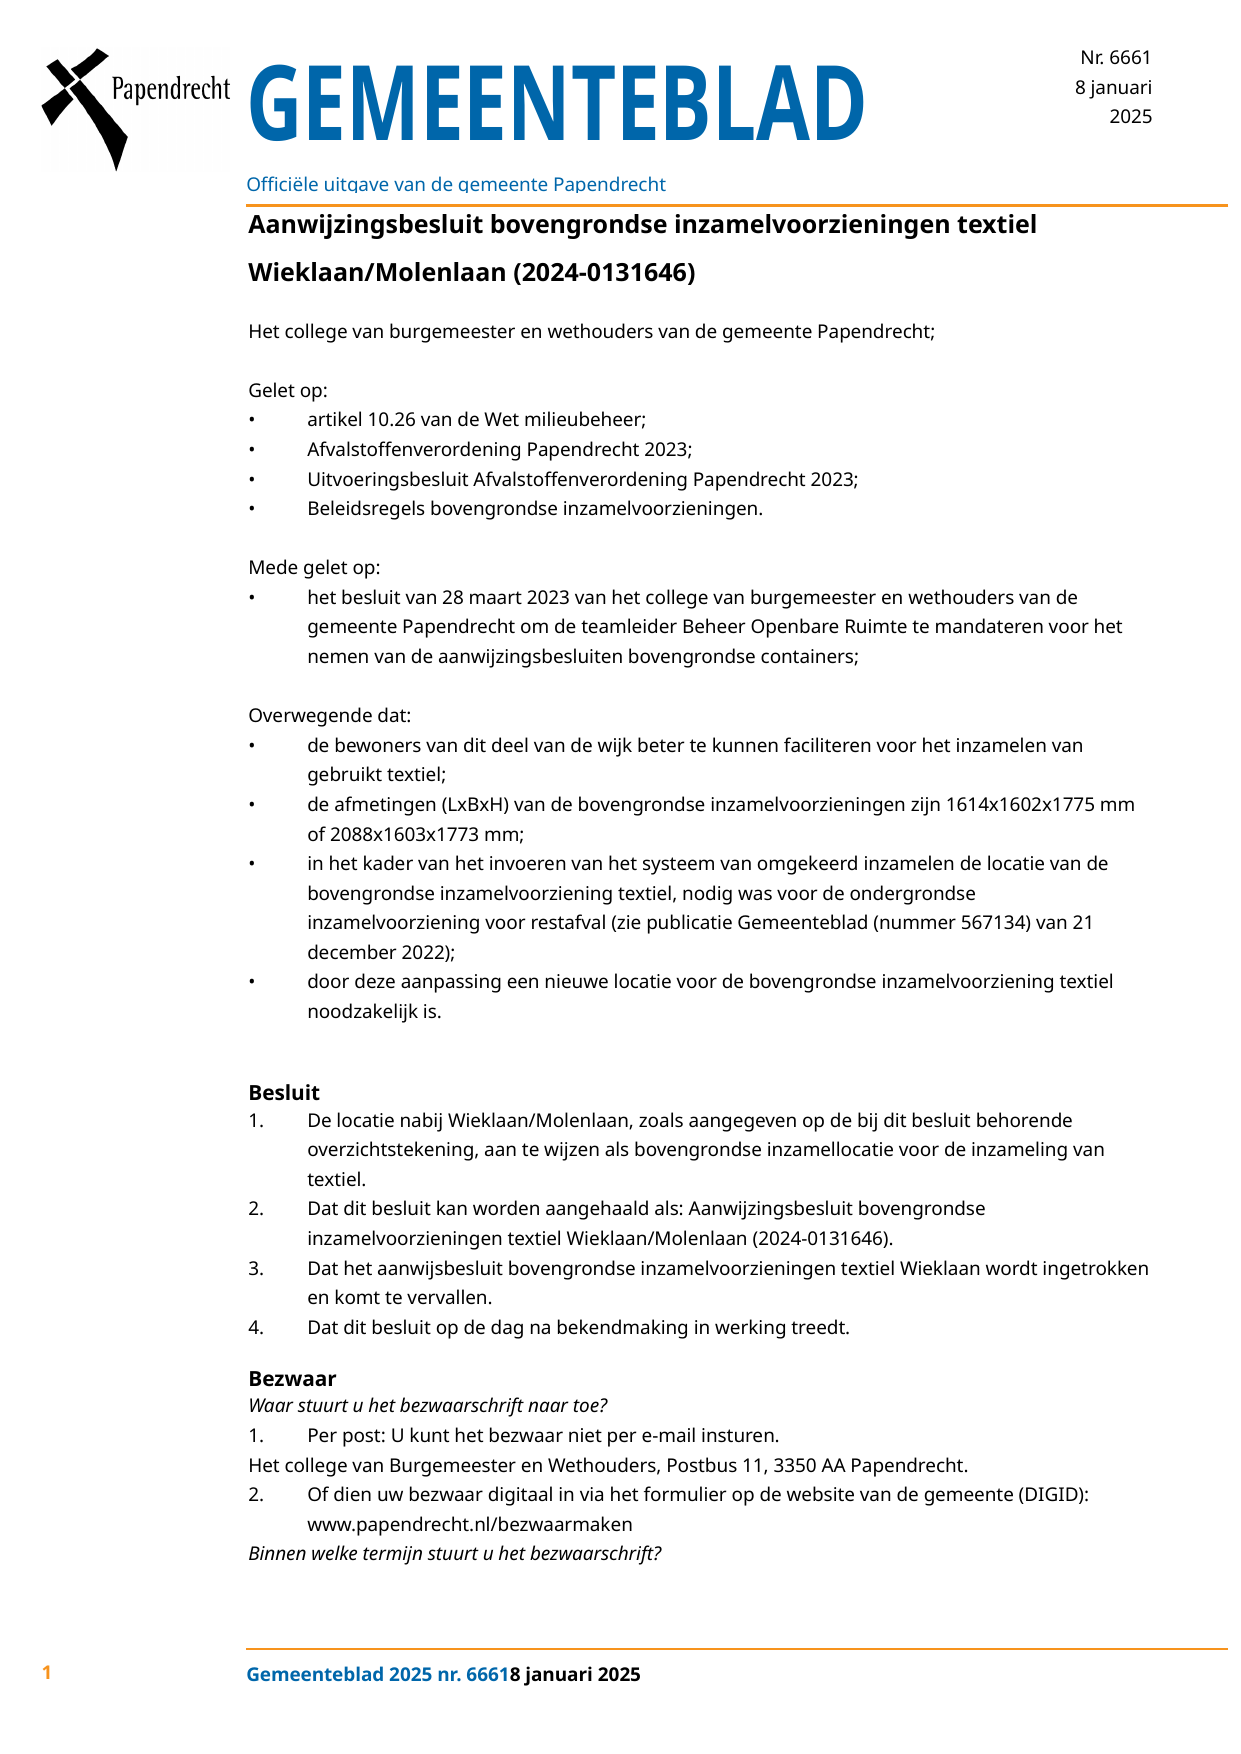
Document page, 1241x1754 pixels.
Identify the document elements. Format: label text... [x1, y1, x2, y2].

text Overwegende dat: [248, 702, 1152, 728]
list door deze aanpassing een nieuwe locatie voor de bovengrondse inzamelvoorziening textiel noodzakelijk is. [248, 969, 1152, 1024]
text Het college van burgemeester en wethouders van de gemeente Papendrecht; [248, 318, 1152, 344]
list Beleidsregels bovengrondse inzamelvoorzieningen. [248, 495, 1152, 521]
text Bezwaar [248, 1364, 1152, 1393]
list de afmetingen (LxBxH) van de bovengrondse inzamelvoorzieningen zijn 1614x1602x1775 mm of 2088x1603x1773 mm; [248, 791, 1152, 847]
list Afvalstoffenverordening Papendrecht 2023; [248, 436, 1152, 462]
text Besluit [248, 1078, 1152, 1107]
list Per post: U kunt het bezwaar niet per e-mail insturen. [248, 1422, 1152, 1448]
list artikel 10.26 van de Wet milieubeheer; [248, 407, 1152, 432]
text Binnen welke termijn stuurt u het bezwaarschrift? [248, 1541, 1152, 1566]
list Dat dit besluit op de dag na bekendmaking in werking treedt. [248, 1314, 1152, 1339]
list de bewoners van dit deel van de wijk beter te kunnen faciliteren voor het inzamelen van gebruikt textiel; [248, 732, 1152, 787]
text Gelet op: [248, 377, 1152, 403]
list Uitvoeringsbesluit Afvalstoffenverordening Papendrecht 2023; [248, 466, 1152, 492]
list De locatie nabij Wieklaan/Molenlaan, zoals aangegeven op de bij dit besluit behorende overzichtstekening, aan te wijzen als bovengrondse inzamellocatie voor de inzameling van textiel. [248, 1107, 1152, 1192]
list het besluit van 28 maart 2023 van het college van burgemeester en wethouders van de gemeente Papendrecht om de teamleider Beheer Openbare Ruimte te mandateren voor het nemen van de aanwijzingsbesluiten bovengrondse containers; [248, 584, 1152, 669]
text Het college van Burgemeester en Wethouders, Postbus 11, 3350 AA Papendrecht. [248, 1452, 1152, 1478]
list Of dien uw bezwaar digitaal in via het formulier op de website van de gemeente (DIGID): www.papendrecht.nl/bezwaarmaken [248, 1481, 1152, 1537]
text Mede gelet op: [248, 554, 1152, 580]
list Dat dit besluit kan worden aangehaald als: Aanwijzingsbesluit bovengrondse inzamelvoorzieningen textiel Wieklaan/Molenlaan (2024-0131646). [248, 1196, 1152, 1251]
text Aanwijzingsbesluit bovengrondse inzamelvoorzieningen textiel Wieklaan/Molenlaan (2024-0131646) [248, 207, 1152, 288]
list in het kader van het invoeren van het systeem van omgekeerd inzamelen de locatie van de bovengrondse inzamelvoorziening textiel, nodig was voor de ondergrondse inzamelvoorziening voor restafval (zie publicatie Gemeenteblad (nummer 567134) van 21 december 2022); [248, 850, 1152, 965]
picture [41, 47, 231, 172]
list Dat het aanwijsbesluit bovengrondse inzamelvoorzieningen textiel Wieklaan wordt ingetrokken en komt te vervallen. [248, 1255, 1152, 1310]
text Waar stuurt u het bezwaarschrift naar toe? [248, 1393, 1152, 1418]
